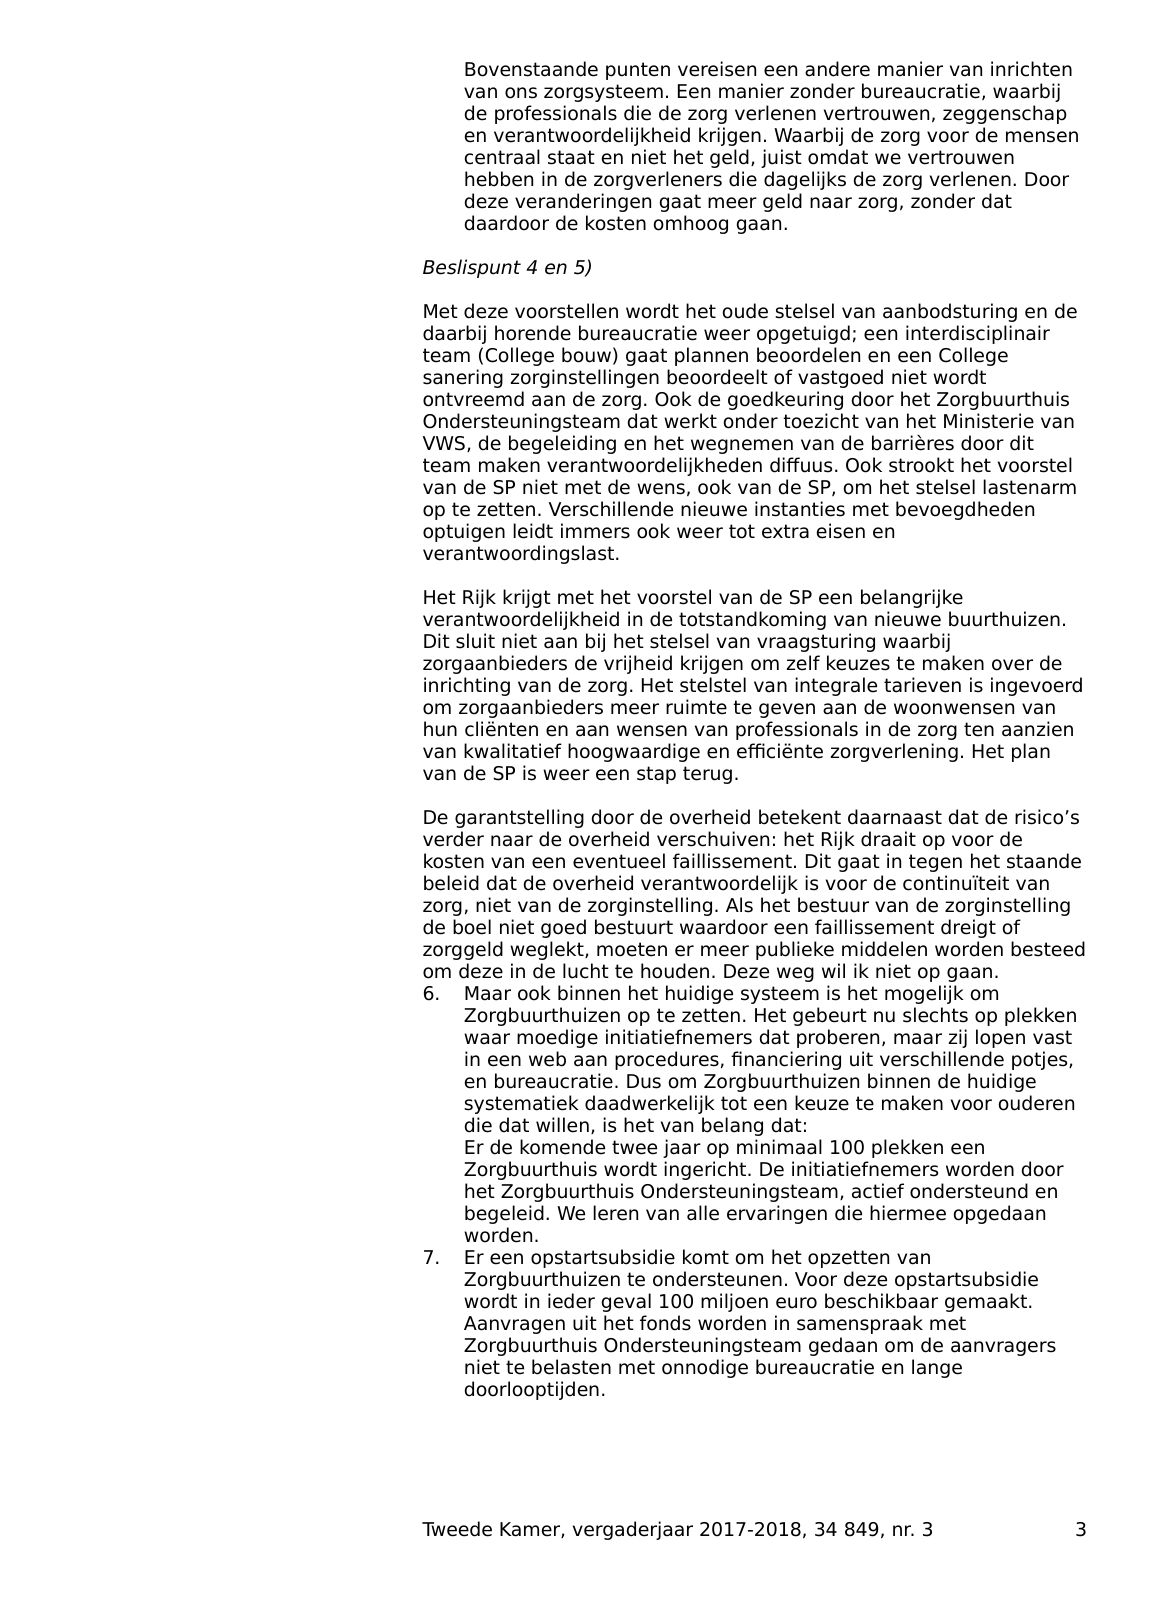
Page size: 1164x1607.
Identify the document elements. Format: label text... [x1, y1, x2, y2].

subtitle Beslispunt 4 en 5) [422, 257, 1087, 279]
text Er de komende twee jaar op minimaal 100 plekken een Zorgbuurthuis wordt ingericht. De initiatiefnemers worden door het Zorgbuurthuis Ondersteuningsteam, actief ondersteund en begeleid. We leren van alle ervaringen die hiermee opgedaan worden. [464, 1137, 1087, 1247]
text De garantstelling door de overheid betekent daarnaast dat de risico’s verder naar de overheid verschuiven: het Rijk draait op voor de kosten van een eventueel faillissement. Dit gaat in tegen het staande beleid dat de overheid verantwoordelijk is voor de continuïteit van zorg, niet van de zorginstelling. Als het bestuur van de zorginstelling de boel niet goed bestuurt waardoor een faillissement dreigt of zorggeld weglekt, moeten er meer publieke middelen worden besteed om deze in de lucht te houden. Deze weg wil ik niet op gaan. [422, 807, 1087, 983]
text 6. Maar ook binnen het huidige systeem is het mogelijk om Zorgbuurthuizen op te zetten. Het gebeurt nu slechts op plekken waar moedige initiatiefnemers dat proberen, maar zij lopen vast in een web aan procedures, financiering uit verschillende potjes, en bureaucratie. Dus om Zorgbuurthuizen binnen de huidige systematiek daadwerkelijk tot een keuze te maken voor ouderen die dat willen, is het van belang dat: [422, 983, 1087, 1137]
text Het Rijk krijgt met het voorstel van de SP een belangrijke verantwoordelijkheid in de totstandkoming van nieuwe buurthuizen. Dit sluit niet aan bij het stelsel van vraagsturing waarbij zorgaanbieders de vrijheid krijgen om zelf keuzes te maken over de inrichting van de zorg. Het stelstel van integrale tarieven is ingevoerd om zorgaanbieders meer ruimte te geven aan de woonwensen van hun cliënten en aan wensen van professionals in de zorg ten aanzien van kwalitatief hoogwaardige en efficiënte zorgverlening. Het plan van de SP is weer een stap terug. [422, 587, 1087, 785]
text Bovenstaande punten vereisen een andere manier van inrichten van ons zorgsysteem. Een manier zonder bureaucratie, waarbij de professionals die de zorg verlenen vertrouwen, zeggenschap en verantwoordelijkheid krijgen. Waarbij de zorg voor de mensen centraal staat en niet het geld, juist omdat we vertrouwen hebben in de zorgverleners die dagelijks de zorg verlenen. Door deze veranderingen gaat meer geld naar zorg, zonder dat daardoor de kosten omhoog gaan. [422, 59, 1087, 235]
text 7. Er een opstartsubsidie komt om het opzetten van Zorgbuurthuizen te ondersteunen. Voor deze opstartsubsidie wordt in ieder geval 100 miljoen euro beschikbaar gemaakt. Aanvragen uit het fonds worden in samenspraak met Zorgbuurthuis Ondersteuningsteam gedaan om de aanvragers niet te belasten met onnodige bureaucratie en lange doorlooptijden. [422, 1247, 1087, 1401]
text Met deze voorstellen wordt het oude stelsel van aanbodsturing en de daarbij horende bureaucratie weer opgetuigd; een interdisciplinair team (College bouw) gaat plannen beoordelen en een College sanering zorginstellingen beoordeelt of vastgoed niet wordt ontvreemd aan de zorg. Ook de goedkeuring door het Zorgbuurthuis Ondersteuningsteam dat werkt onder toezicht van het Ministerie van VWS, de begeleiding en het wegnemen van de barrières door dit team maken verantwoordelijkheden diffuus. Ook strookt het voorstel van de SP niet met de wens, ook van de SP, om het stelsel lastenarm op te zetten. Verschillende nieuwe instanties met bevoegdheden optuigen leidt immers ook weer tot extra eisen en verantwoordingslast. [422, 301, 1087, 565]
